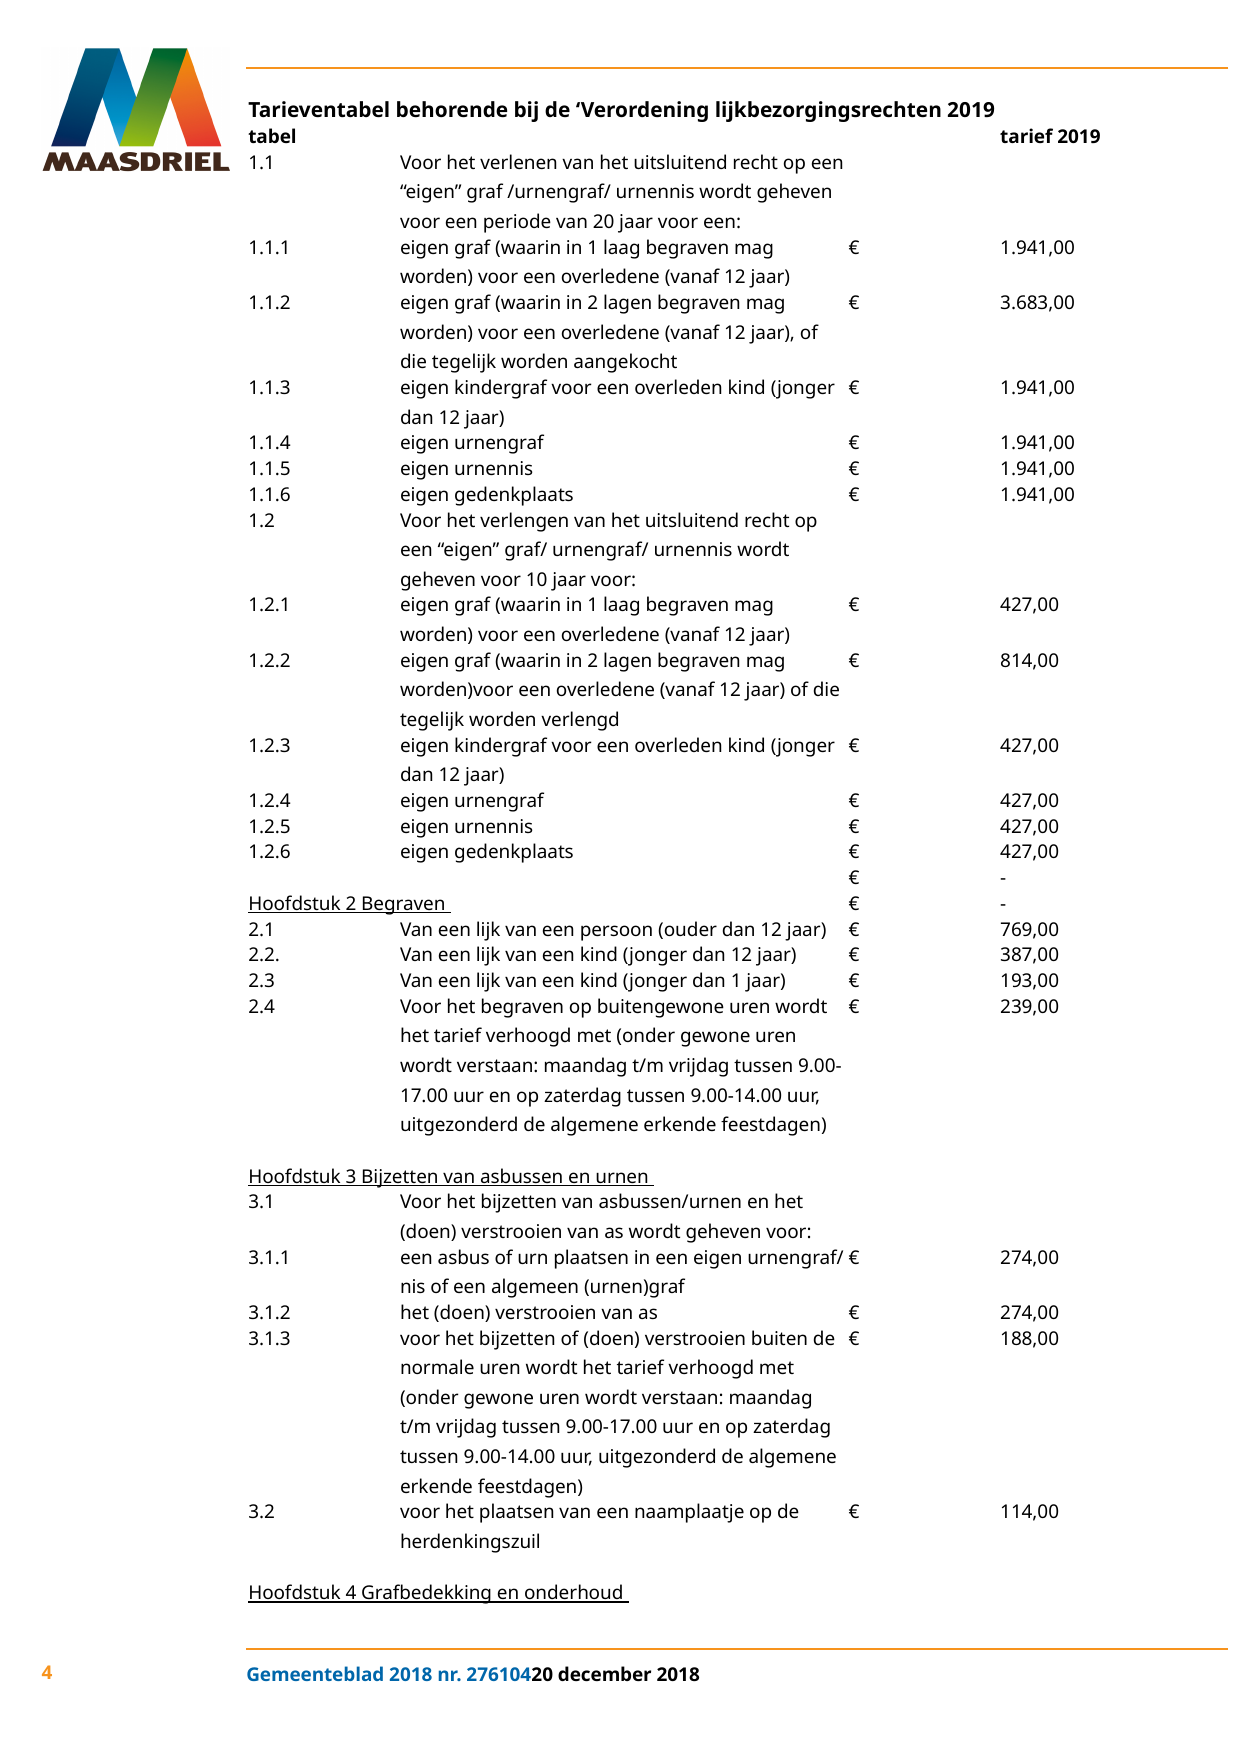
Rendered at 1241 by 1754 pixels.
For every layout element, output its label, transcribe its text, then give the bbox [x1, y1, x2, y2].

table_cell [848, 507, 1000, 592]
table_cell Voor het begraven op buitengewone uren wordt het tarief verhoogd met (onder gewone uren wordt verstaan: maandag t/m vrijdag tussen 9.00-17.00 uur en op zaterdag tussen 9.00-14.00 uur, uitgezonderd de algemene erkende feestdagen) [400, 993, 848, 1137]
table_cell 2.1 [248, 916, 400, 942]
table_cell € [848, 787, 1000, 813]
table_cell 1.1.4 [248, 430, 400, 455]
table_cell [848, 149, 1000, 234]
table_cell eigen urnennis [400, 455, 848, 481]
table_cell 188,00 [1000, 1325, 1152, 1498]
table_cell [848, 1554, 1000, 1579]
table_cell 387,00 [1000, 942, 1152, 967]
table_cell Voor het verlengen van het uitsluitend recht op een “eigen” graf/ urnengraf/ urnennis wordt geheven voor 10 jaar voor: [400, 507, 848, 592]
table_header tarief 2019 [1000, 124, 1152, 149]
table_cell 1.1.5 [248, 455, 400, 481]
table_cell € [848, 592, 1000, 647]
table_cell 427,00 [1000, 813, 1152, 839]
table_cell 3.1.2 [248, 1299, 400, 1325]
table_cell [848, 1163, 1000, 1188]
table_cell eigen gedenkplaats [400, 481, 848, 507]
table_cell [1000, 1163, 1152, 1188]
table_cell 1.2.5 [248, 813, 400, 839]
table_cell eigen gedenkplaats [400, 839, 848, 864]
table_cell eigen graf (waarin in 1 laag begraven mag worden) voor een overledene (vanaf 12 jaar) [400, 234, 848, 289]
table_cell eigen urnennis [400, 813, 848, 839]
table_cell Hoofdstuk 2 Begraven [248, 890, 848, 916]
table_cell 1.1 [248, 149, 400, 234]
table_cell € [848, 1244, 1000, 1299]
table_cell 1.1.6 [248, 481, 400, 507]
table_cell 1.2.1 [248, 592, 400, 647]
table_cell 1.941,00 [1000, 481, 1152, 507]
table_cell 1.2.6 [248, 839, 400, 864]
table_cell € [848, 647, 1000, 732]
table_cell € [848, 455, 1000, 481]
table_cell € [848, 967, 1000, 993]
table_cell 1.1.3 [248, 374, 400, 429]
table_cell € [848, 839, 1000, 864]
table_cell eigen graf (waarin in 1 laag begraven mag worden) voor een overledene (vanaf 12 jaar) [400, 592, 848, 647]
table_cell Voor het bijzetten van asbussen/urnen en het (doen) verstrooien van as wordt geheven voor: [400, 1189, 848, 1244]
table_cell Van een lijk van een kind (jonger dan 12 jaar) [400, 942, 848, 967]
table_cell [400, 1554, 848, 1579]
table_cell 3.1 [248, 1189, 400, 1244]
table_cell het (doen) verstrooien van as [400, 1299, 848, 1325]
table_header tabel [248, 124, 400, 149]
table_cell eigen kindergraf voor een overleden kind (jonger dan 12 jaar) [400, 374, 848, 429]
table_cell [1000, 1580, 1152, 1605]
table_cell 114,00 [1000, 1499, 1152, 1554]
table_cell 1.2 [248, 507, 400, 592]
table_cell € [848, 1325, 1000, 1498]
table_cell € [848, 374, 1000, 429]
table_cell € [848, 890, 1000, 916]
table_cell € [848, 732, 1000, 787]
table_cell 3.1.3 [248, 1325, 400, 1498]
table_cell [400, 1137, 848, 1163]
table_cell Voor het verlenen van het uitsluitend recht op een “eigen” graf /urnengraf/ urnennis wordt geheven voor een periode van 20 jaar voor een: [400, 149, 848, 234]
table_cell € [848, 289, 1000, 374]
table_cell 193,00 [1000, 967, 1152, 993]
table_cell eigen urnengraf [400, 430, 848, 455]
table_cell [848, 1189, 1000, 1244]
table_header [400, 124, 848, 149]
table_cell [1000, 149, 1152, 234]
table_cell 427,00 [1000, 787, 1152, 813]
table_cell € [848, 1499, 1000, 1554]
table_cell [248, 1554, 400, 1579]
table_cell € [848, 1299, 1000, 1325]
table_cell - [1000, 864, 1152, 890]
table_cell 1.2.2 [248, 647, 400, 732]
table_cell € [848, 916, 1000, 942]
table_cell voor het plaatsen van een naamplaatje op de herdenkingszuil [400, 1499, 848, 1554]
table_cell € [848, 942, 1000, 967]
table_cell 1.941,00 [1000, 234, 1152, 289]
table_cell 427,00 [1000, 592, 1152, 647]
table_cell [1000, 1137, 1152, 1163]
table_cell eigen graf (waarin in 2 lagen begraven mag worden) voor een overledene (vanaf 12 jaar), of die tegelijk worden aangekocht [400, 289, 848, 374]
table_cell Van een lijk van een persoon (ouder dan 12 jaar) [400, 916, 848, 942]
table_cell 427,00 [1000, 839, 1152, 864]
table_cell € [848, 430, 1000, 455]
table_cell Van een lijk van een kind (jonger dan 1 jaar) [400, 967, 848, 993]
table_cell [248, 1137, 400, 1163]
table_cell 3.2 [248, 1499, 400, 1554]
table_cell [1000, 1554, 1152, 1579]
table_cell 1.2.4 [248, 787, 400, 813]
table_cell 2.3 [248, 967, 400, 993]
table_cell 1.941,00 [1000, 455, 1152, 481]
table_cell € [848, 234, 1000, 289]
table_cell 3.683,00 [1000, 289, 1152, 374]
table_cell [848, 1137, 1000, 1163]
table_cell eigen urnengraf [400, 787, 848, 813]
table_header [848, 124, 1000, 149]
table_cell eigen graf (waarin in 2 lagen begraven mag worden)voor een overledene (vanaf 12 jaar) of die tegelijk worden verlengd [400, 647, 848, 732]
table_cell eigen kindergraf voor een overleden kind (jonger dan 12 jaar) [400, 732, 848, 787]
table_cell € [848, 813, 1000, 839]
table_cell 1.941,00 [1000, 430, 1152, 455]
table_cell 427,00 [1000, 732, 1152, 787]
picture [41, 47, 231, 172]
table_cell 239,00 [1000, 993, 1152, 1137]
table_cell [400, 864, 848, 890]
table_cell € [848, 993, 1000, 1137]
table_cell 1.1.2 [248, 289, 400, 374]
text Tarieventabel behorende bij de ‘Verordening lijkbezorgingsrechten 2019 [248, 95, 1152, 123]
table_cell een asbus of urn plaatsen in een eigen urnengraf/ nis of een algemeen (urnen)graf [400, 1244, 848, 1299]
table_cell [248, 864, 400, 890]
table_cell - [1000, 890, 1152, 916]
table_cell 274,00 [1000, 1244, 1152, 1299]
table_cell 2.2. [248, 942, 400, 967]
table_cell 3.1.1 [248, 1244, 400, 1299]
table_cell [1000, 1189, 1152, 1244]
table_cell 769,00 [1000, 916, 1152, 942]
table_cell Hoofdstuk 4 Grafbedekking en onderhoud [248, 1580, 848, 1605]
table_cell voor het bijzetten of (doen) verstrooien buiten de normale uren wordt het tarief verhoogd met (onder gewone uren wordt verstaan: maandag t/m vrijdag tussen 9.00-17.00 uur en op zaterdag tussen 9.00-14.00 uur, uitgezonderd de algemene erkende feestdagen) [400, 1325, 848, 1498]
table_cell [1000, 507, 1152, 592]
table_cell Hoofdstuk 3 Bijzetten van asbussen en urnen [248, 1163, 848, 1188]
table_cell 1.941,00 [1000, 374, 1152, 429]
table_cell 1.2.3 [248, 732, 400, 787]
table_cell 274,00 [1000, 1299, 1152, 1325]
table_cell 1.1.1 [248, 234, 400, 289]
table_cell [848, 1580, 1000, 1605]
table_cell € [848, 864, 1000, 890]
table_cell 2.4 [248, 993, 400, 1137]
table_cell 814,00 [1000, 647, 1152, 732]
table_cell € [848, 481, 1000, 507]
